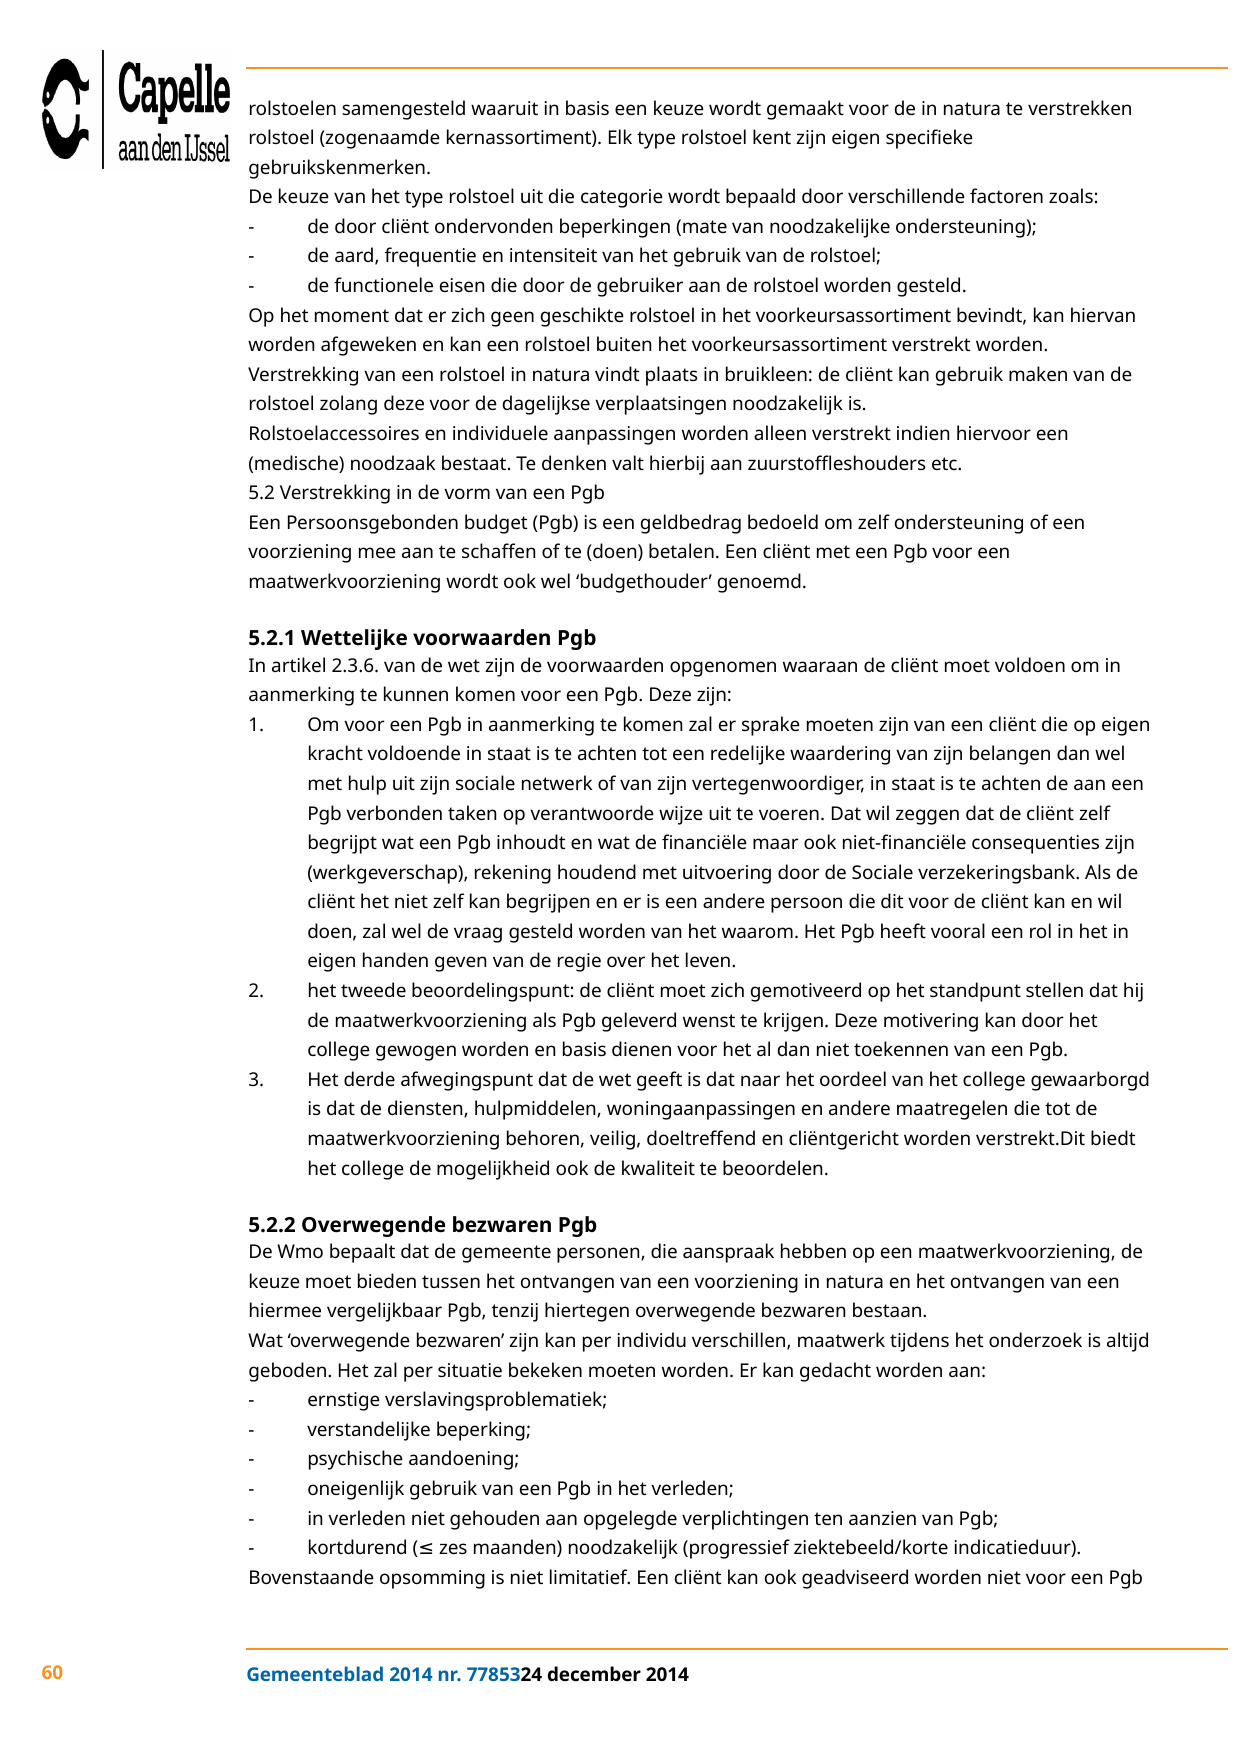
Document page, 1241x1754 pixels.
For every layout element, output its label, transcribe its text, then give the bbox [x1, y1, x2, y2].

list in verleden niet gehouden aan opgelegde verplichtingen ten aanzien van Pgb; [248, 1505, 1152, 1531]
text Een Persoonsgebonden budget (Pgb) is een geldbedrag bedoeld om zelf ondersteuning of een voorziening mee aan te schaffen of te (doen) betalen. Een cliënt met een Pgb voor een maatwerkvoorziening wordt ook wel ‘budgethouder’ genoemd. [248, 509, 1152, 594]
text In artikel 2.3.6. van de wet zijn de voorwaarden opgenomen waaraan de cliënt moet voldoen om in aanmerking te kunnen komen voor een Pgb. Deze zijn: [248, 652, 1152, 707]
list kortdurend (≤ zes maanden) noodzakelijk (progressief ziektebeeld/korte indicatieduur). [248, 1534, 1152, 1560]
text Wat ‘overwegende bezwaren’ zijn kan per individu verschillen, maatwerk tijdens het onderzoek is altijd geboden. Het zal per situatie bekeken moeten worden. Er kan gedacht worden aan: [248, 1327, 1152, 1383]
list oneigenlijk gebruik van een Pgb in het verleden; [248, 1475, 1152, 1501]
text rolstoelen samengesteld waaruit in basis een keuze wordt gemaakt voor de in natura te verstrekken rolstoel (zogenaamde kernassortiment). Elk type rolstoel kent zijn eigen specifieke gebruikskenmerken. [248, 95, 1152, 180]
picture [41, 47, 231, 172]
list de door cliënt ondervonden beperkingen (mate van noodzakelijke ondersteuning); [248, 213, 1152, 239]
list de aard, frequentie en intensiteit van het gebruik van de rolstoel; [248, 243, 1152, 268]
text De Wmo bepaalt dat de gemeente personen, die aanspraak hebben op een maatwerkvoorziening, de keuze moet bieden tussen het ontvangen van een voorziening in natura en het ontvangen van een hiermee vergelijkbaar Pgb, tenzij hiertegen overwegende bezwaren bestaan. [248, 1238, 1152, 1323]
text De keuze van het type rolstoel uit die categorie wordt bepaald door verschillende factoren zoals: [248, 183, 1152, 209]
list ernstige verslavingsproblematiek; [248, 1386, 1152, 1412]
text 5.2.1 Wettelijke voorwaarden Pgb [248, 623, 1152, 652]
list Het derde afwegingspunt dat de wet geeft is dat naar het oordeel van het college gewaarborgd is dat de diensten, hulpmiddelen, woningaanpassingen en andere maatregelen die tot de maatwerkvoorziening behoren, veilig, doeltreffend en cliëntgericht worden verstrekt.Dit biedt het college de mogelijkheid ook de kwaliteit te beoordelen. [248, 1066, 1152, 1181]
list het tweede beoordelingspunt: de cliënt moet zich gemotiveerd op het standpunt stellen dat hij de maatwerkvoorziening als Pgb geleverd wenst te krijgen. Deze motivering kan door het college gewogen worden en basis dienen voor het al dan niet toekennen van een Pgb. [248, 977, 1152, 1062]
text 5.2 Verstrekking in de vorm van een Pgb [248, 479, 1152, 505]
text Op het moment dat er zich geen geschikte rolstoel in het voorkeursassortiment bevindt, kan hiervan worden afgeweken en kan een rolstoel buiten het voorkeursassortiment verstrekt worden. Verstrekking van een rolstoel in natura vindt plaats in bruikleen: de cliënt kan gebruik maken van de rolstoel zolang deze voor de dagelijkse verplaatsingen noodzakelijk is. [248, 302, 1152, 416]
text Bovenstaande opsomming is niet limitatief. Een cliënt kan ook geadviseerd worden niet voor een Pgb [248, 1564, 1152, 1590]
list de functionele eisen die door de gebruiker aan de rolstoel worden gesteld. [248, 272, 1152, 298]
list Om voor een Pgb in aanmerking te komen zal er sprake moeten zijn van een cliënt die op eigen kracht voldoende in staat is te achten tot een redelijke waardering van zijn belangen dan wel met hulp uit zijn sociale netwerk of van zijn vertegenwoordiger, in staat is te achten de aan een Pgb verbonden taken op verantwoorde wijze uit te voeren. Dat wil zeggen dat de cliënt zelf begrijpt wat een Pgb inhoudt en wat de financiële maar ook niet-financiële consequenties zijn (werkgeverschap), rekening houdend met uitvoering door de Sociale verzekeringsbank. Als de cliënt het niet zelf kan begrijpen en er is een andere persoon die dit voor de cliënt kan en wil doen, zal wel de vraag gesteld worden van het waarom. Het Pgb heeft vooral een rol in het in eigen handen geven van de regie over het leven. [248, 711, 1152, 973]
text 5.2.2 Overwegende bezwaren Pgb [248, 1210, 1152, 1238]
list verstandelijke beperking; [248, 1416, 1152, 1442]
text Rolstoelaccessoires en individuele aanpassingen worden alleen verstrekt indien hiervoor een (medische) noodzaak bestaat. Te denken valt hierbij aan zuurstoffleshouders etc. [248, 420, 1152, 476]
list psychische aandoening; [248, 1446, 1152, 1471]
